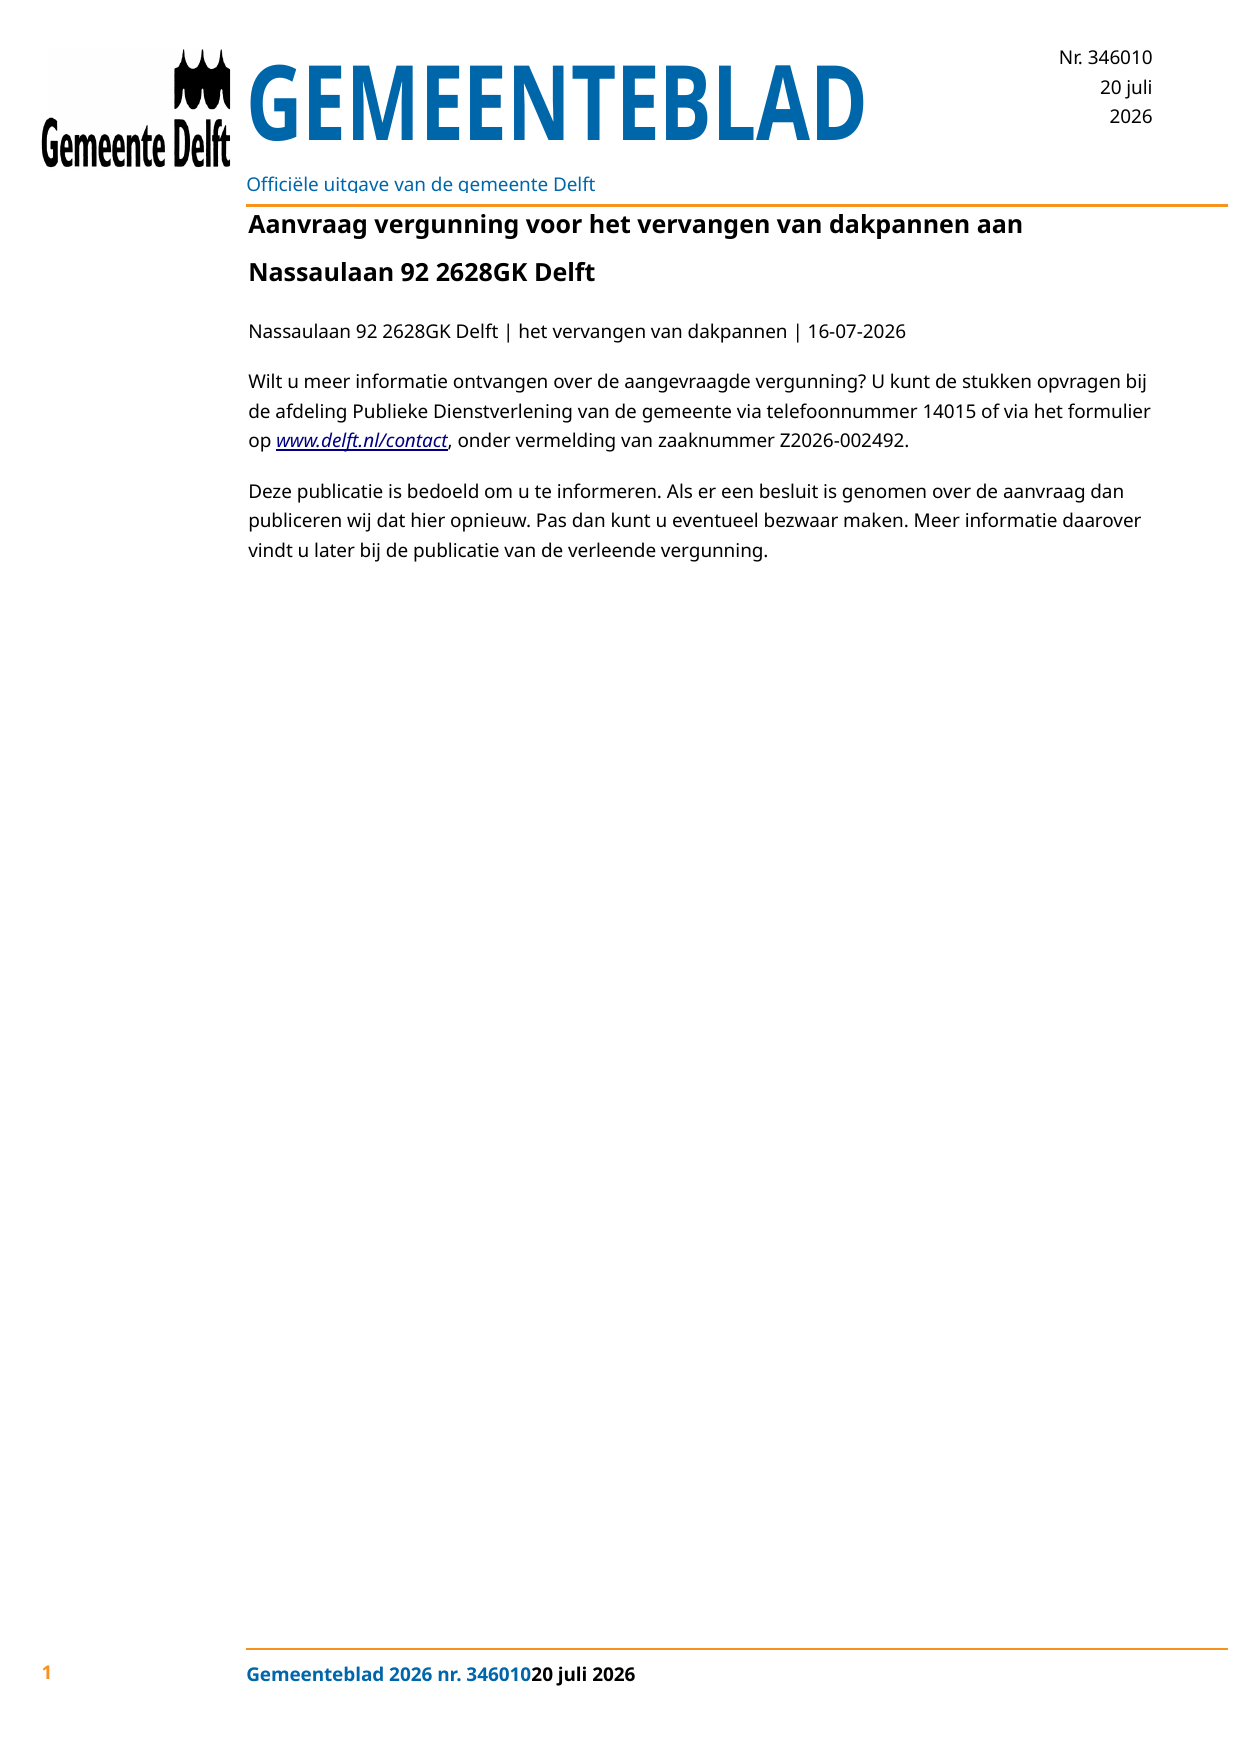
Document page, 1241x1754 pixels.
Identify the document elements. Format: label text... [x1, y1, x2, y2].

text Wilt u meer informatie ontvangen over de aangevraagde vergunning? U kunt de stukken opvragen bij de afdeling Publieke Dienstverlening van de gemeente via telefoonnummer 14015 of via het formulier op www.delft.nl/contact, onder vermelding van zaaknummer Z2026-002492. [248, 368, 1152, 453]
text Nassaulaan 92 2628GK Delft | het vervangen van dakpannen | 16-07-2026 [248, 318, 1152, 344]
picture [41, 47, 231, 172]
text Deze publicatie is bedoeld om u te informeren. Als er een besluit is genomen over de aanvraag dan publiceren wij dat hier opnieuw. Pas dan kunt u eventueel bezwaar maken. Meer informatie daarover vindt u later bij de publicatie van de verleende vergunning. [248, 478, 1152, 563]
text Aanvraag vergunning voor het vervangen van dakpannen aan Nassaulaan 92 2628GK Delft [248, 207, 1152, 288]
